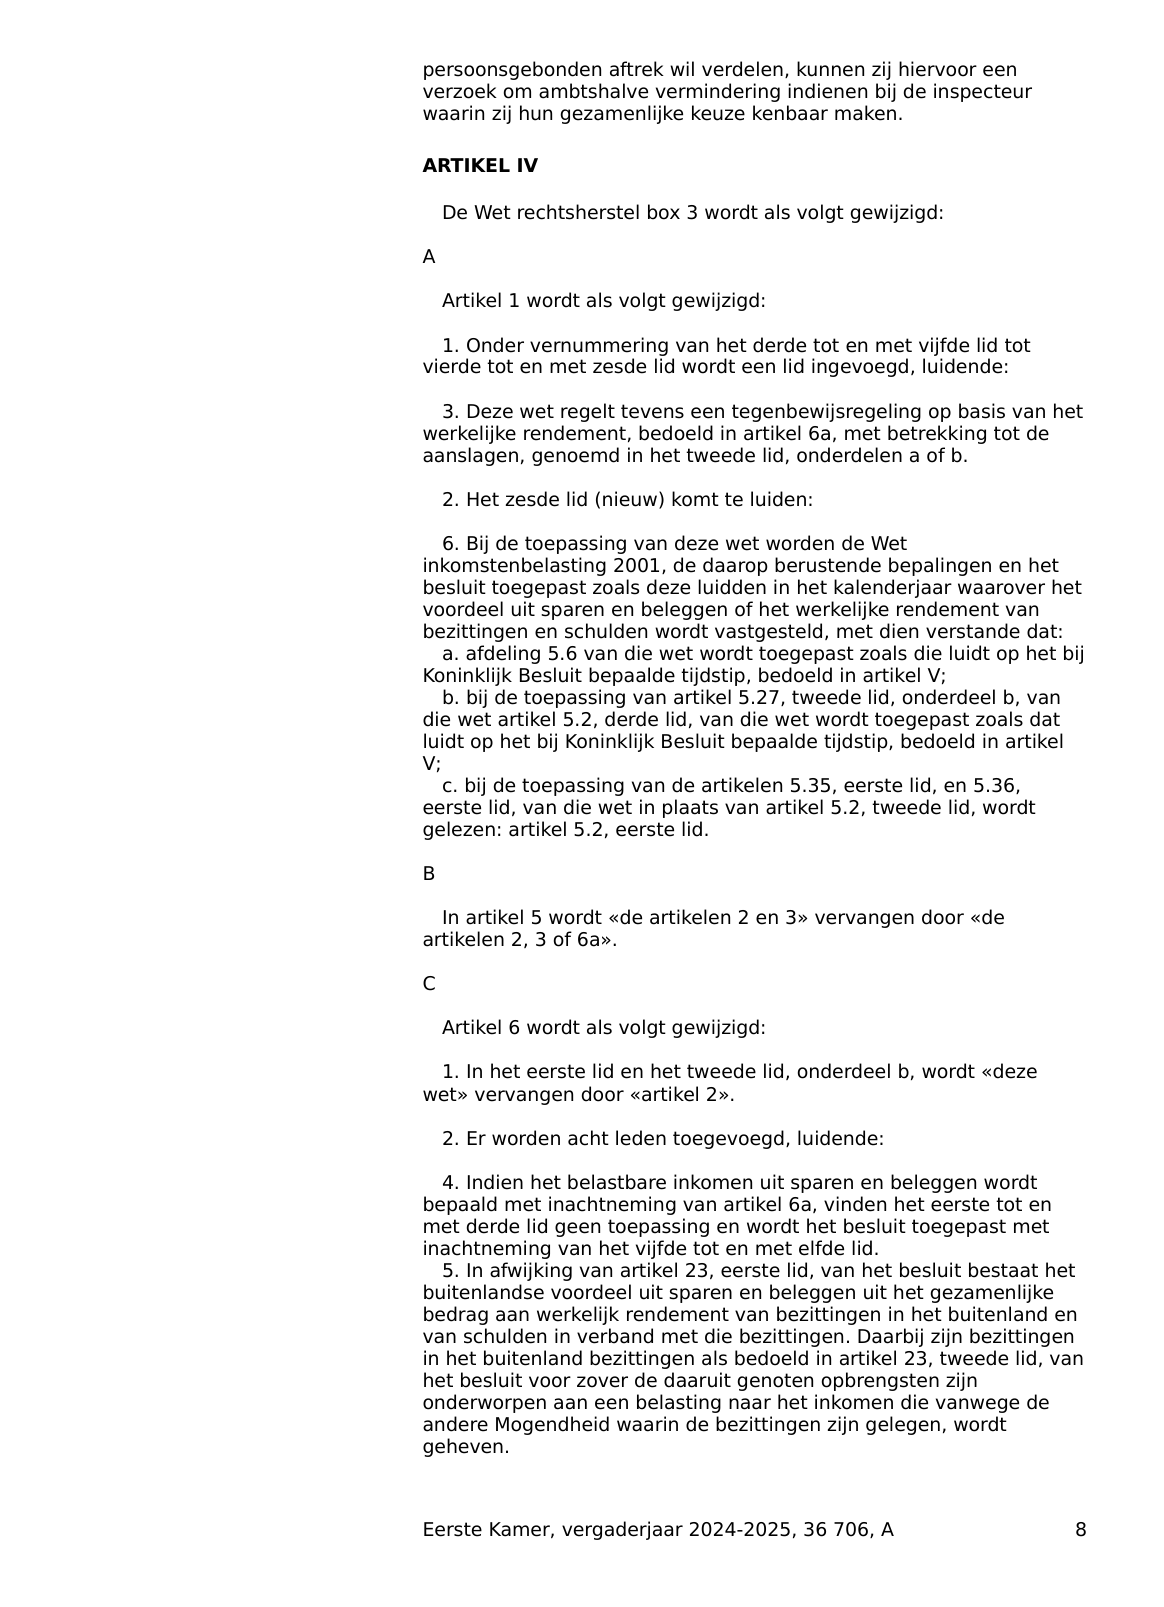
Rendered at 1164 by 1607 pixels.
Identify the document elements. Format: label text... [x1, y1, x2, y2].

text 2. Er worden acht leden toegevoegd, luidende: [422, 1128, 1087, 1149]
text 2. Het zesde lid (nieuw) komt te luiden: [422, 489, 1087, 511]
text 1. Onder vernummering van het derde tot en met vijfde lid tot vierde tot en met zesde lid wordt een lid ingevoegd, luidende: [422, 334, 1087, 378]
text a. afdeling 5.6 van die wet wordt toegepast zoals die luidt op het bij Koninklijk Besluit bepaalde tijdstip, bedoeld in artikel V; [422, 643, 1087, 687]
text b. bij de toepassing van artikel 5.27, tweede lid, onderdeel b, van die wet artikel 5.2, derde lid, van die wet wordt toegepast zoals dat luidt op het bij Koninklijk Besluit bepaalde tijdstip, bedoeld in artikel V; [422, 687, 1087, 775]
text B [422, 863, 1087, 885]
text De Wet rechtsherstel box 3 wordt als volgt gewijzigd: [422, 202, 1087, 224]
text A [422, 246, 1087, 268]
text Artikel 1 wordt als volgt gewijzigd: [422, 290, 1087, 312]
text 3. Deze wet regelt tevens een tegenbewijsregeling op basis van het werkelijke rendement, bedoeld in artikel 6a, met betrekking tot de aanslagen, genoemd in het tweede lid, onderdelen a of b. [422, 401, 1087, 467]
text c. bij de toepassing van de artikelen 5.35, eerste lid, en 5.36, eerste lid, van die wet in plaats van artikel 5.2, tweede lid, wordt gelezen: artikel 5.2, eerste lid. [422, 775, 1087, 841]
text 4. Indien het belastbare inkomen uit sparen en beleggen wordt bepaald met inachtneming van artikel 6a, vinden het eerste tot en met derde lid geen toepassing en wordt het besluit toegepast met inachtneming van het vijfde tot en met elfde lid. [422, 1172, 1087, 1260]
text 5. In afwijking van artikel 23, eerste lid, van het besluit bestaat het buitenlandse voordeel uit sparen en beleggen uit het gezamenlijke bedrag aan werkelijk rendement van bezittingen in het buitenland en van schulden in verband met die bezittingen. Daarbij zijn bezittingen in het buitenland bezittingen als bedoeld in artikel 23, tweede lid, van het besluit voor zover de daaruit genoten opbrengsten zijn onderworpen aan een belasting naar het inkomen die vanwege de andere Mogendheid waarin de bezittingen zijn gelegen, wordt geheven. [422, 1260, 1087, 1457]
text persoonsgebonden aftrek wil verdelen, kunnen zij hiervoor een verzoek om ambtshalve vermindering indienen bij de inspecteur waarin zij hun gezamenlijke keuze kenbaar maken. [422, 59, 1087, 125]
text In artikel 5 wordt «de artikelen 2 en 3» vervangen door «de artikelen 2, 3 of 6a». [422, 907, 1087, 951]
text 1. In het eerste lid en het tweede lid, onderdeel b, wordt «deze wet» vervangen door «artikel 2». [422, 1061, 1087, 1105]
text C [422, 973, 1087, 995]
subtitle ARTIKEL IV [422, 155, 1087, 177]
text Artikel 6 wordt als volgt gewijzigd: [422, 1017, 1087, 1039]
text 6. Bij de toepassing van deze wet worden de Wet inkomstenbelasting 2001, de daarop berustende bepalingen en het besluit toegepast zoals deze luidden in het kalenderjaar waarover het voordeel uit sparen en beleggen of het werkelijke rendement van bezittingen en schulden wordt vastgesteld, met dien verstande dat: [422, 533, 1087, 643]
